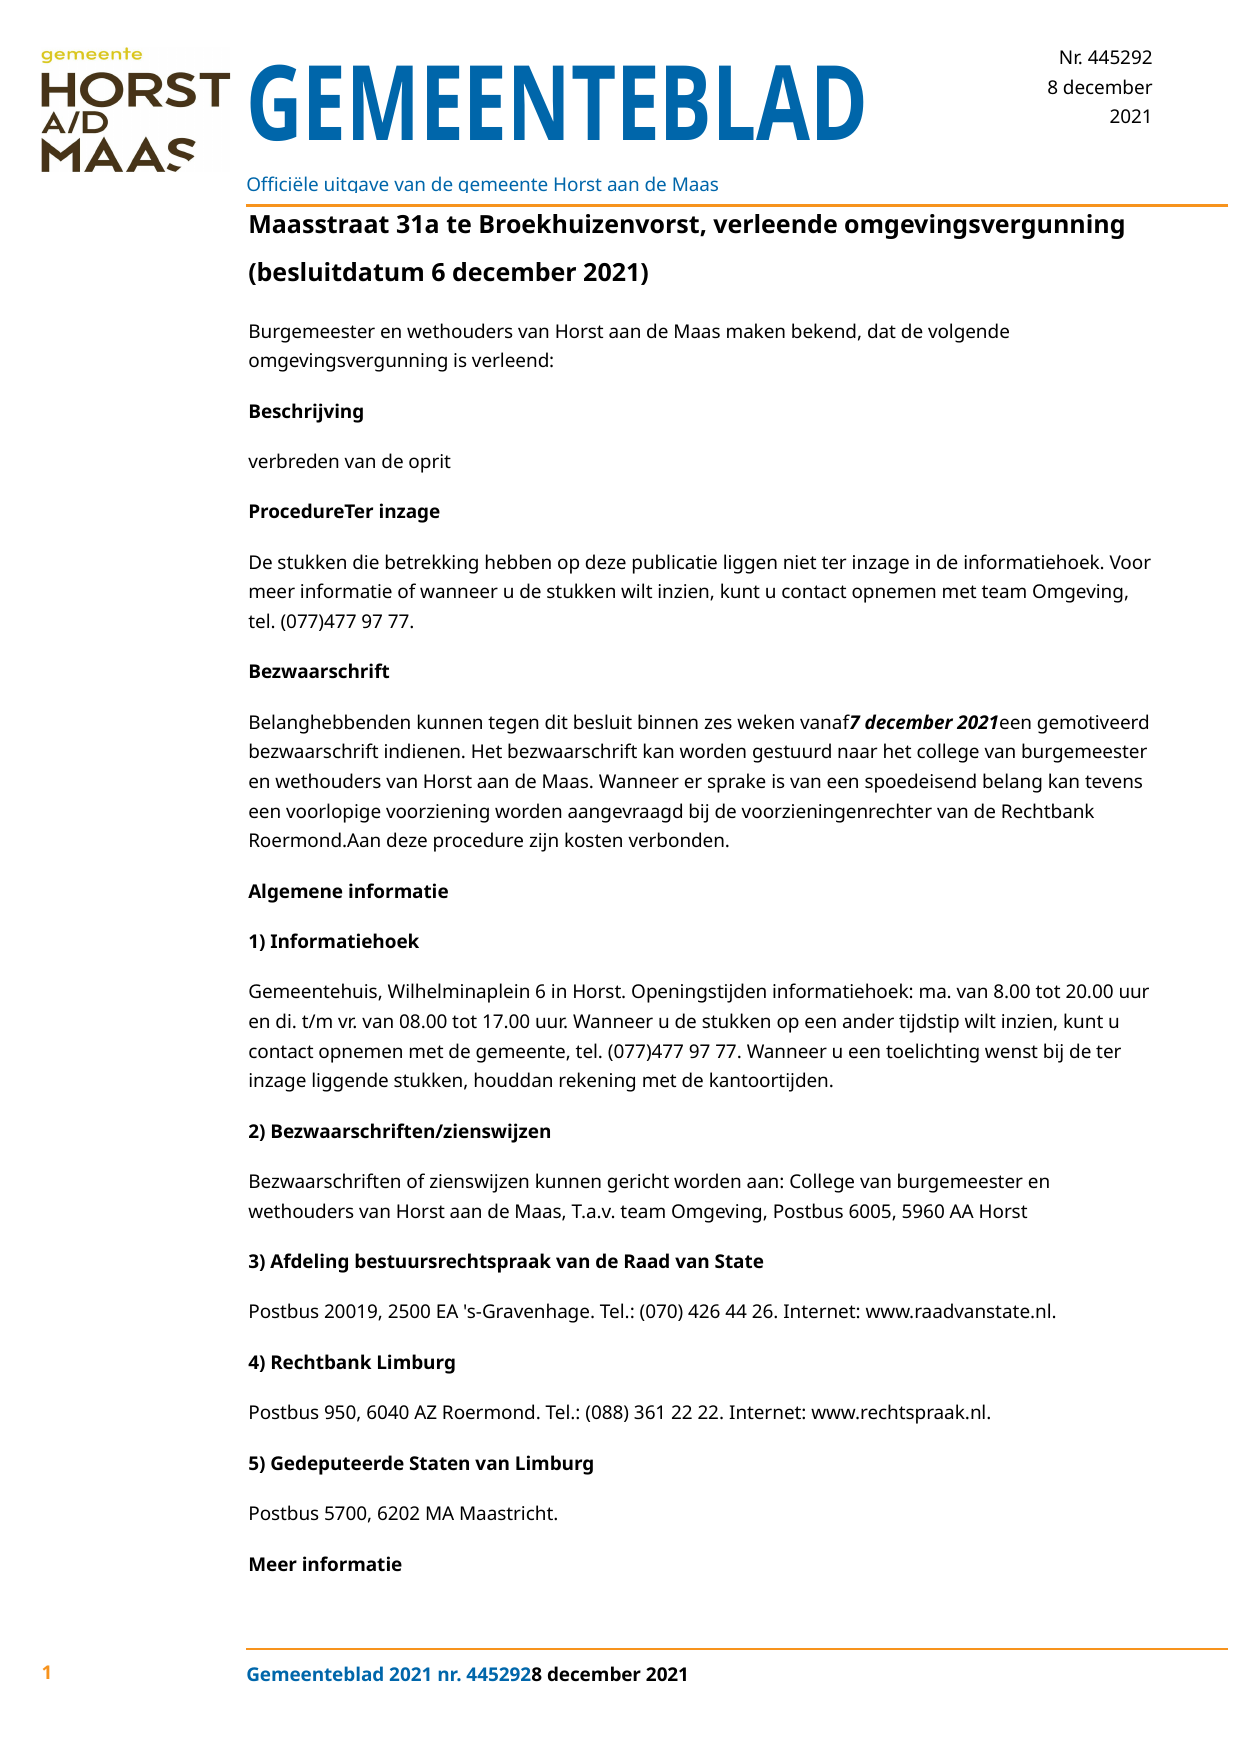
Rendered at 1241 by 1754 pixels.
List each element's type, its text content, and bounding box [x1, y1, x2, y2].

picture [41, 47, 231, 172]
text Meer informatie [248, 1551, 1152, 1577]
text Belanghebbenden kunnen tegen dit besluit binnen zes weken vanaf7 december 2021een gemotiveerd bezwaarschrift indienen. Het bezwaarschrift kan worden gestuurd naar het college van burgemeester en wethouders van Horst aan de Maas. Wanneer er sprake is van een spoedeisend belang kan tevens een voorlopige voorziening worden aangevraagd bij de voorzieningenrechter van de Rechtbank Roermond.Aan deze procedure zijn kosten verbonden. [248, 709, 1152, 853]
text ProcedureTer inzage [248, 499, 1152, 524]
text Bezwaarschriften of zienswijzen kunnen gericht worden aan: College van burgemeester en wethouders van Horst aan de Maas, T.a.v. team Omgeving, Postbus 6005, 5960 AA Horst [248, 1168, 1152, 1224]
text 1) Informatiehoek [248, 928, 1152, 954]
text 4) Rechtbank Limburg [248, 1349, 1152, 1375]
text Beschrijving [248, 398, 1152, 424]
text Gemeentehuis, Wilhelminaplein 6 in Horst. Openingstijden informatiehoek: ma. van 8.00 tot 20.00 uur en di. t/m vr. van 08.00 tot 17.00 uur. Wanneer u de stukken op een ander tijdstip wilt inzien, kunt u contact opnemen met de gemeente, tel. (077)477 97 77. Wanneer u een toelichting wenst bij de ter inzage liggende stukken, houddan rekening met de kantoortijden. [248, 979, 1152, 1093]
text Maasstraat 31a te Broekhuizenvorst, verleende omgevingsvergunning (besluitdatum 6 december 2021) [248, 207, 1152, 288]
text Postbus 5700, 6202 MA Maastricht. [248, 1500, 1152, 1526]
text De stukken die betrekking hebben op deze publicatie liggen niet ter inzage in de informatiehoek. Voor meer informatie of wanneer u de stukken wilt inzien, kunt u contact opnemen met team Omgeving, tel. (077)477 97 77. [248, 549, 1152, 634]
text verbreden van de oprit [248, 448, 1152, 474]
text 3) Afdeling bestuursrechtspraak van de Raad van State [248, 1248, 1152, 1274]
text Burgemeester en wethouders van Horst aan de Maas maken bekend, dat de volgende omgevingsvergunning is verleend: [248, 318, 1152, 373]
text Algemene informatie [248, 878, 1152, 904]
text Postbus 20019, 2500 EA 's-Gravenhage. Tel.: (070) 426 44 26. Internet: www.raadvanstate.nl. [248, 1299, 1152, 1324]
text Bezwaarschrift [248, 659, 1152, 684]
text Postbus 950, 6040 AZ Roermond. Tel.: (088) 361 22 22. Internet: www.rechtspraak.nl. [248, 1399, 1152, 1425]
text 5) Gedeputeerde Staten van Limburg [248, 1450, 1152, 1476]
text 2) Bezwaarschriften/zienswijzen [248, 1118, 1152, 1144]
